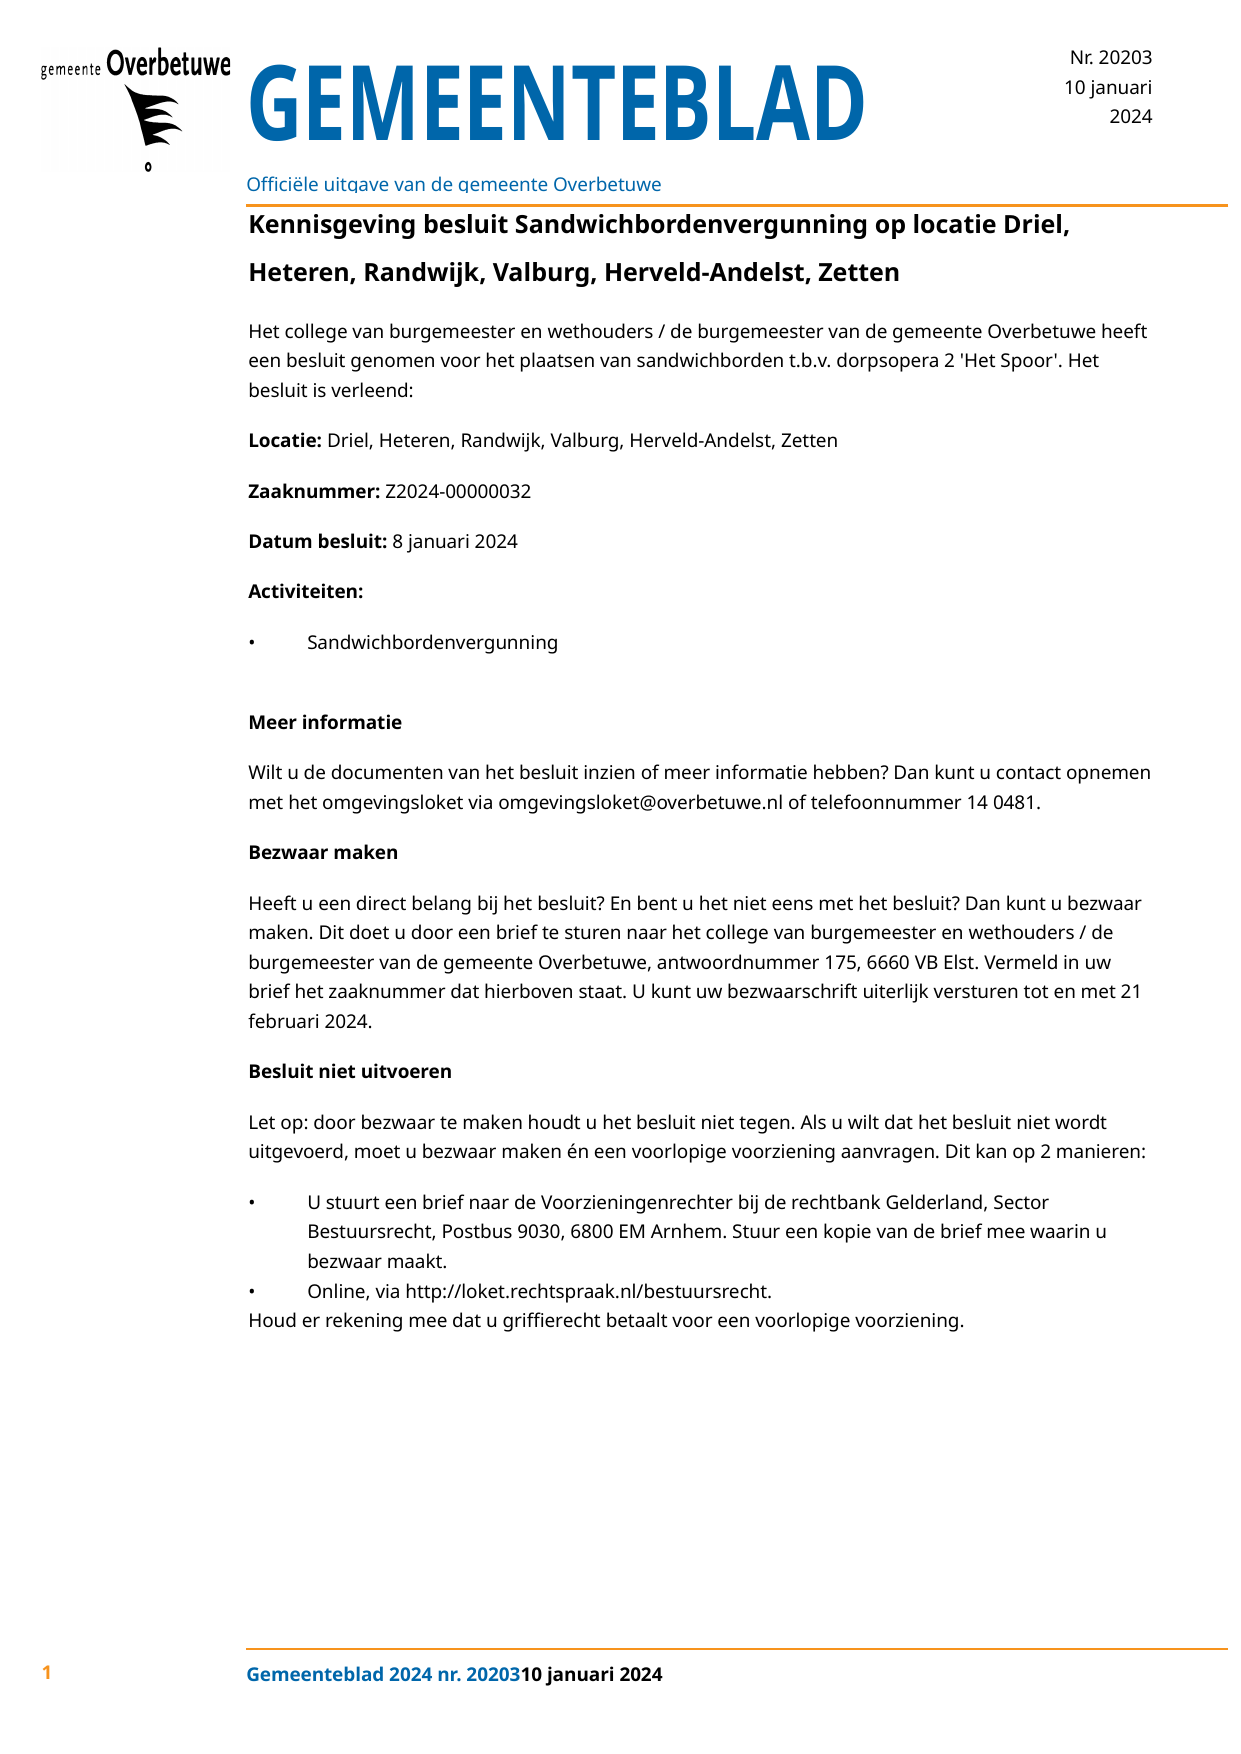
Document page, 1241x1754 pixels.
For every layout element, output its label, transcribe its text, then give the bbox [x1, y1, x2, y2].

text Zaaknummer: Z2024-00000032 [248, 478, 1152, 504]
text Bezwaar maken [248, 839, 1152, 865]
list U stuurt een brief naar de Voorzieningenrechter bij de rechtbank Gelderland, Sector Bestuursrecht, Postbus 9030, 6800 EM Arnhem. Stuur een kopie van de brief mee waarin u bezwaar maakt. [248, 1189, 1152, 1274]
list Sandwichbordenvergunning [248, 629, 1152, 655]
text Het college van burgemeester en wethouders / de burgemeester van de gemeente Overbetuwe heeft een besluit genomen voor het plaatsen van sandwichborden t.b.v. dorpsopera 2 'Het Spoor'. Het besluit is verleend: [248, 318, 1152, 403]
picture [41, 47, 231, 172]
list Online, via http://loket.rechtspraak.nl/bestuursrecht. [248, 1278, 1152, 1304]
text Locatie: Driel, Heteren, Randwijk, Valburg, Herveld-Andelst, Zetten [248, 427, 1152, 453]
text Kennisgeving besluit Sandwichbordenvergunning op locatie Driel, Heteren, Randwijk, Valburg, Herveld-Andelst, Zetten [248, 207, 1152, 288]
text Meer informatie [248, 709, 1152, 735]
text Datum besluit: 8 januari 2024 [248, 528, 1152, 554]
text Houd er rekening mee dat u griffierecht betaalt voor een voorlopige voorziening. [248, 1307, 1152, 1333]
text Activiteiten: [248, 579, 1152, 604]
text Wilt u de documenten van het besluit inzien of meer informatie hebben? Dan kunt u contact opnemen met het omgevingsloket via omgevingsloket@overbetuwe.nl of telefoonnummer 14 0481. [248, 759, 1152, 815]
text Heeft u een direct belang bij het besluit? En bent u het niet eens met het besluit? Dan kunt u bezwaar maken. Dit doet u door een brief te sturen naar het college van burgemeester en wethouders / de burgemeester van de gemeente Overbetuwe, antwoordnummer 175, 6660 VB Elst. Vermeld in uw brief het zaaknummer dat hierboven staat. U kunt uw bezwaarschrift uiterlijk versturen tot en met 21 februari 2024. [248, 890, 1152, 1034]
text Let op: door bezwaar te maken houdt u het besluit niet tegen. Als u wilt dat het besluit niet wordt uitgevoerd, moet u bezwaar maken én een voorlopige voorziening aanvragen. Dit kan op 2 manieren: [248, 1109, 1152, 1164]
text Besluit niet uitvoeren [248, 1059, 1152, 1084]
